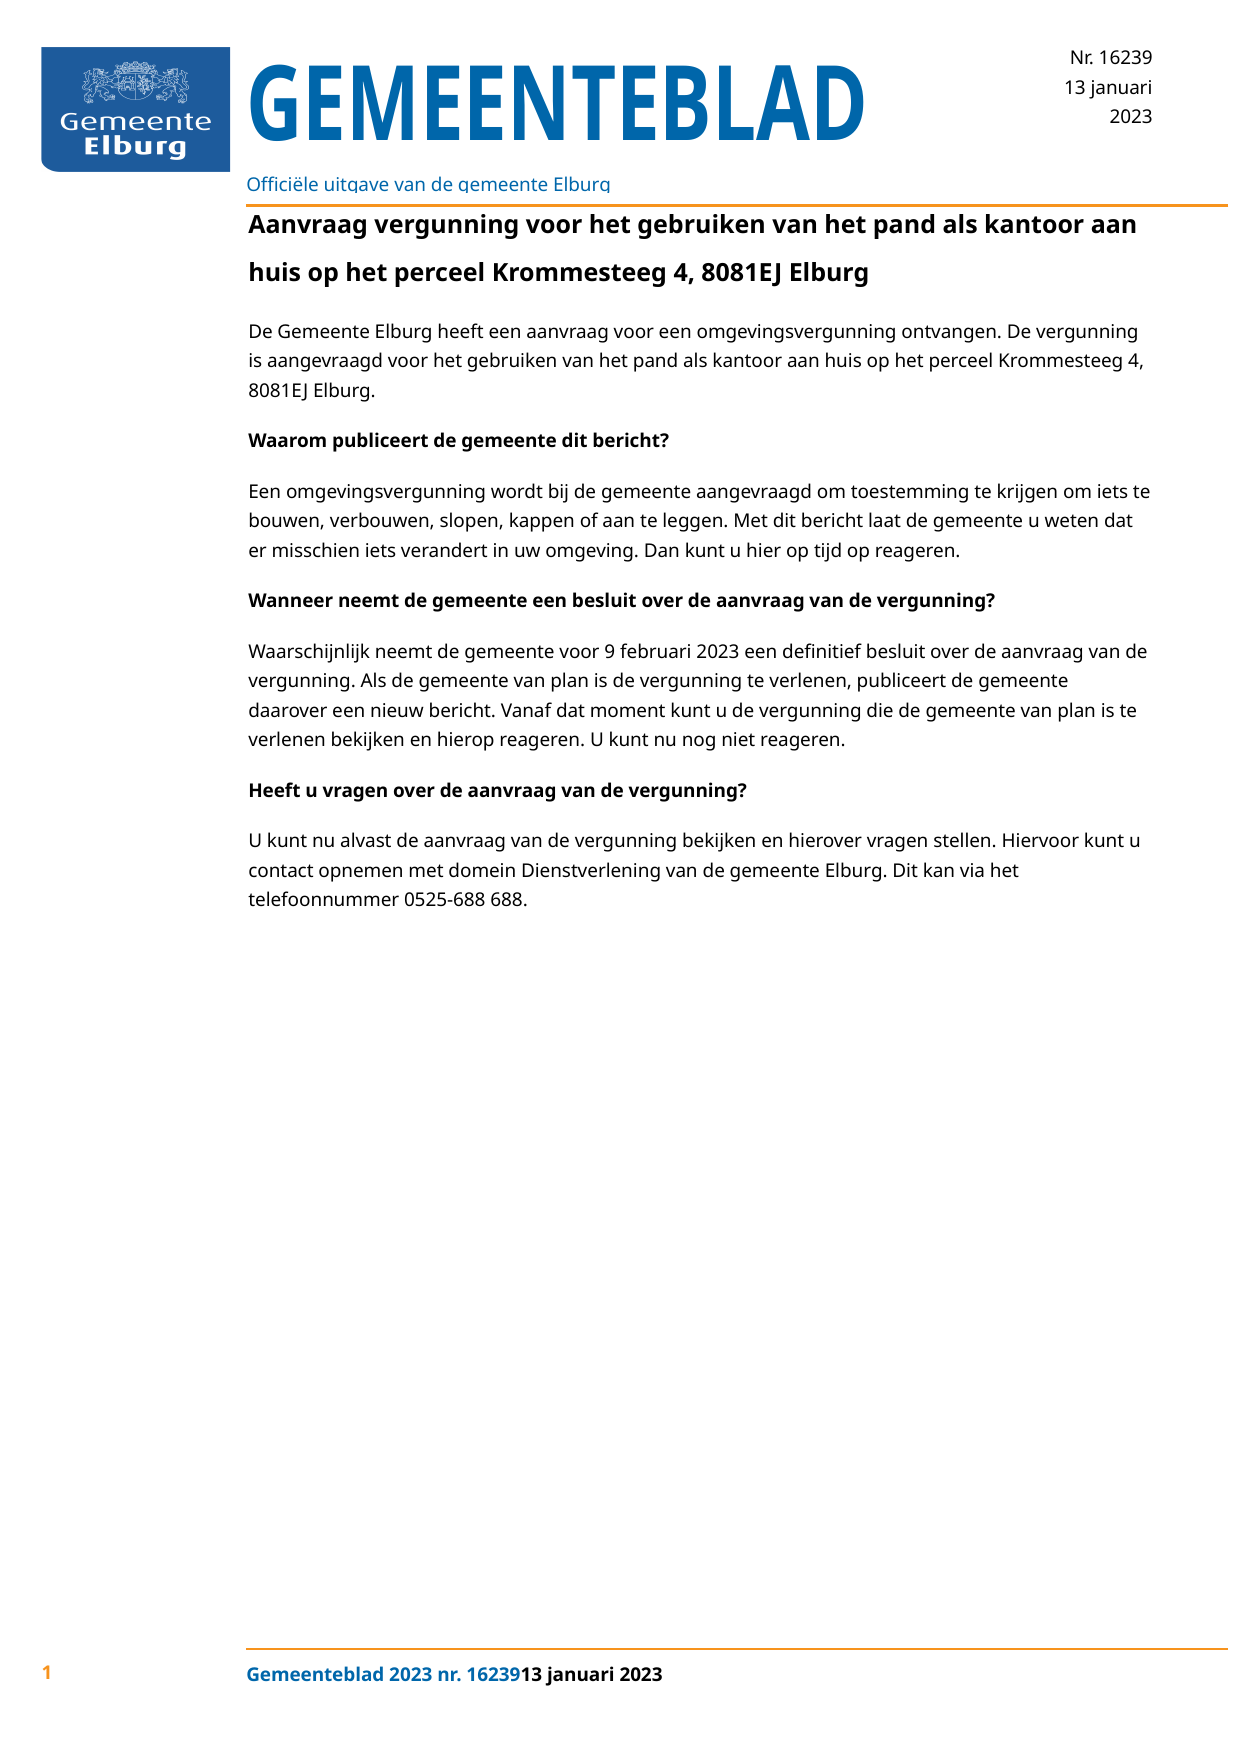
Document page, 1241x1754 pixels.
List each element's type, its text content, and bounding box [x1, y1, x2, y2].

text Waarschijnlijk neemt de gemeente voor 9 februari 2023 een definitief besluit over de aanvraag van de vergunning. Als de gemeente van plan is de vergunning te verlenen, publiceert de gemeente daarover een nieuw bericht. Vanaf dat moment kunt u de vergunning die de gemeente van plan is te verlenen bekijken en hierop reageren. U kunt nu nog niet reageren. [248, 638, 1152, 752]
text De Gemeente Elburg heeft een aanvraag voor een omgevingsvergunning ontvangen. De vergunning is aangevraagd voor het gebruiken van het pand als kantoor aan huis op het perceel Krommesteeg 4, 8081EJ Elburg. [248, 318, 1152, 403]
text Heeft u vragen over de aanvraag van de vergunning? [248, 777, 1152, 803]
text Een omgevingsvergunning wordt bij de gemeente aangevraagd om toestemming te krijgen om iets te bouwen, verbouwen, slopen, kappen of aan te leggen. Met dit bericht laat de gemeente u weten dat er misschien iets verandert in uw omgeving. Dan kunt u hier op tijd op reageren. [248, 478, 1152, 563]
picture [41, 47, 231, 172]
text Waarom publiceert de gemeente dit bericht? [248, 427, 1152, 453]
text U kunt nu alvast de aanvraag van de vergunning bekijken en hierover vragen stellen. Hiervoor kunt u contact opnemen met domein Dienstverlening van de gemeente Elburg. Dit kan via het telefoonnummer 0525-688 688. [248, 827, 1152, 912]
text Wanneer neemt de gemeente een besluit over de aanvraag van de vergunning? [248, 587, 1152, 613]
text Aanvraag vergunning voor het gebruiken van het pand als kantoor aan huis op het perceel Krommesteeg 4, 8081EJ Elburg [248, 207, 1152, 288]
